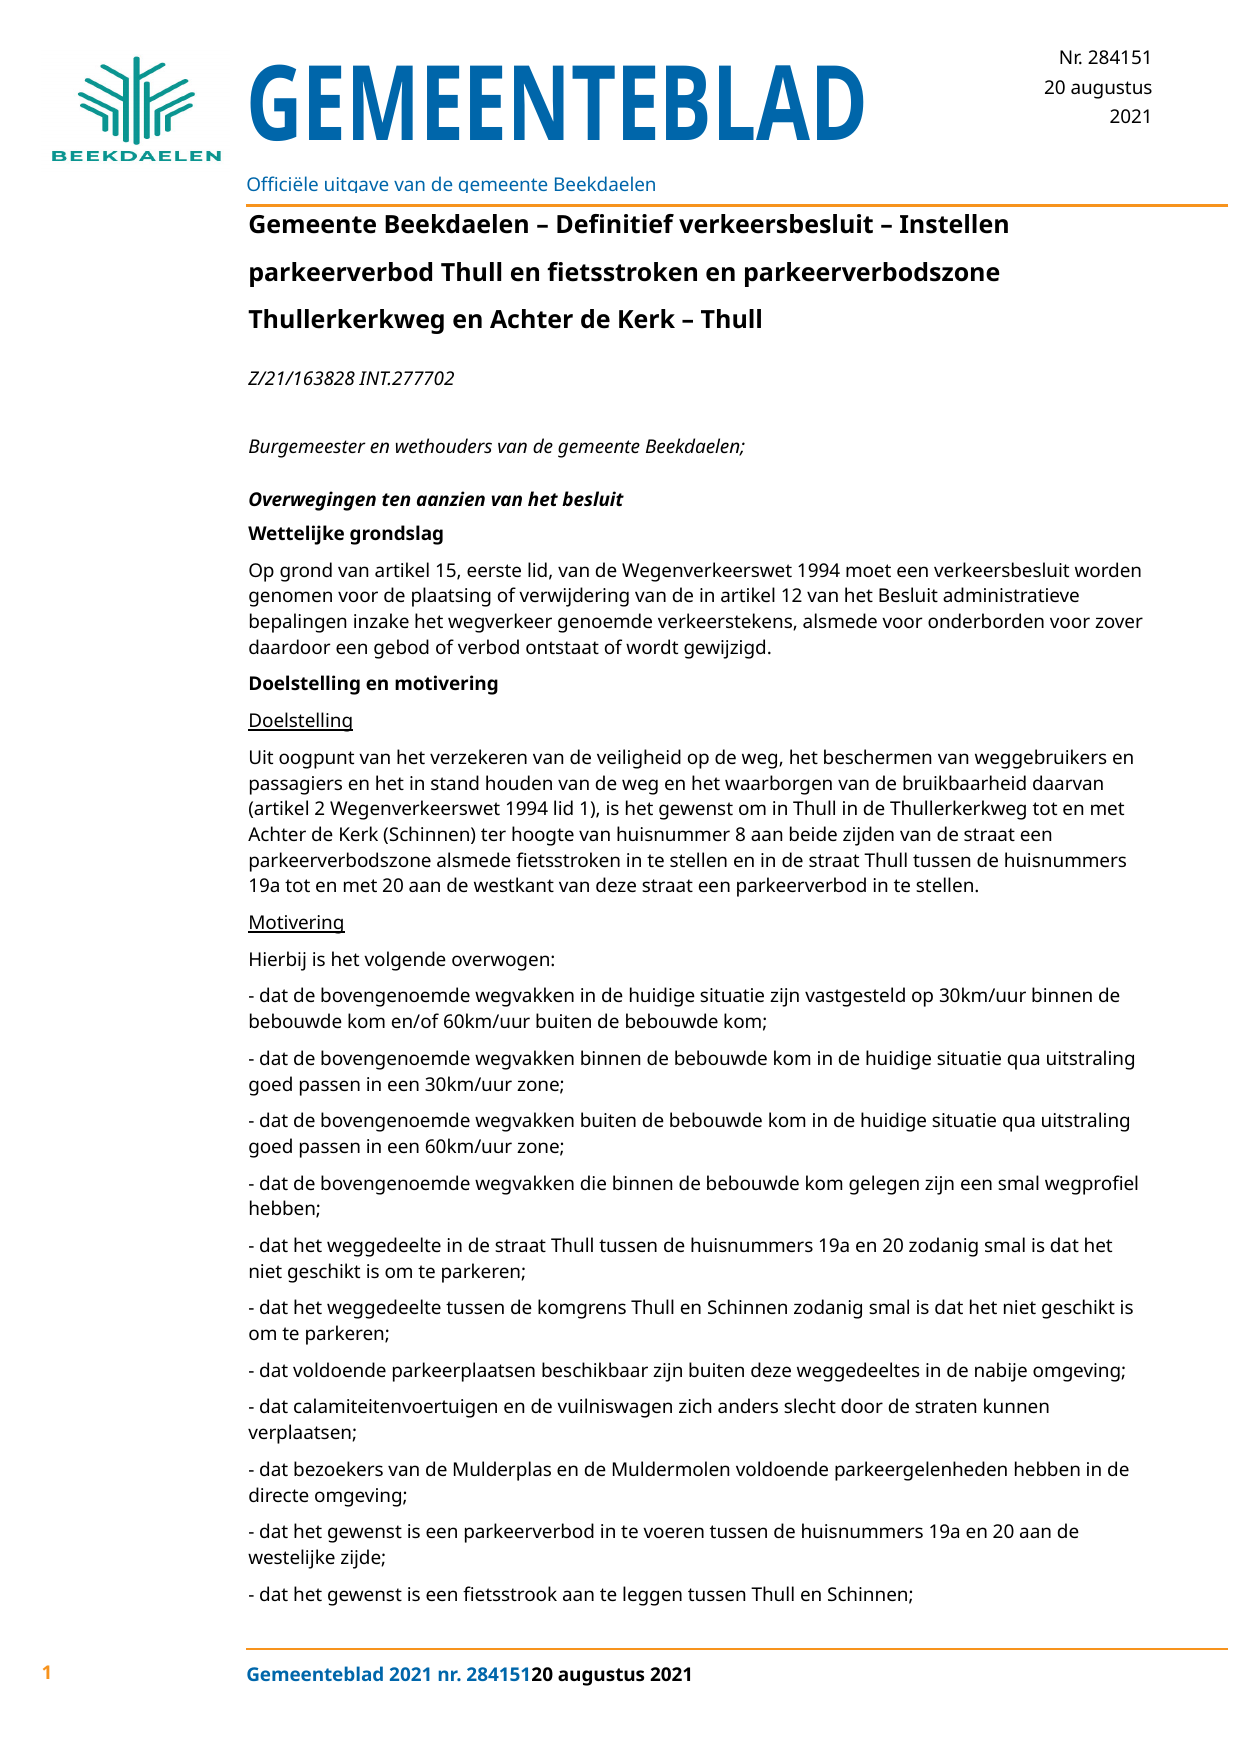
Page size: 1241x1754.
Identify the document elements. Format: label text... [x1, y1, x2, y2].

text Wettelijke grondslag [248, 520, 1152, 546]
picture [41, 47, 231, 172]
text Motivering [248, 909, 1152, 935]
text Uit oogpunt van het verzekeren van de veiligheid op de weg, het beschermen van weggebruikers en passagiers en het in stand houden van de weg en het waarborgen van de bruikbaarheid daarvan (artikel 2 Wegenverkeerswet 1994 lid 1), is het gewenst om in Thull in de Thullerkerkweg tot en met Achter de Kerk (Schinnen) ter hoogte van huisnummer 8 aan beide zijden van de straat een parkeerverbodszone alsmede fietsstroken in te stellen en in de straat Thull tussen de huisnummers 19a tot en met 20 aan de westkant van deze straat een parkeerverbod in te stellen. [248, 744, 1152, 898]
text Gemeente Beekdaelen – Definitief verkeersbesluit – Instellen parkeerverbod Thull en fietsstroken en parkeerverbodszone Thullerkerkweg en Achter de Kerk – Thull [248, 207, 1152, 336]
text - dat bezoekers van de Mulderplas en de Muldermolen voldoende parkeergelenheden hebben in de directe omgeving; [248, 1456, 1152, 1507]
text - dat de bovengenoemde wegvakken die binnen de bebouwde kom gelegen zijn een smal wegprofiel hebben; [248, 1170, 1152, 1221]
text - dat calamiteitenvoertuigen en de vuilniswagen zich anders slecht door de straten kunnen verplaatsen; [248, 1394, 1152, 1445]
text Burgemeester en wethouders van de gemeente Beekdaelen; [248, 433, 1152, 459]
text Z/21/163828 INT.277702 [248, 366, 1152, 391]
text - dat de bovengenoemde wegvakken buiten de bebouwde kom in de huidige situatie qua uitstraling goed passen in een 60km/uur zone; [248, 1107, 1152, 1159]
text - dat voldoende parkeerplaatsen beschikbaar zijn buiten deze weggedeeltes in de nabije omgeving; [248, 1357, 1152, 1383]
text Op grond van artikel 15, eerste lid, van de Wegenverkeerswet 1994 moet een verkeersbesluit worden genomen voor de plaatsing of verwijdering van de in artikel 12 van het Besluit administratieve bepalingen inzake het wegverkeer genoemde verkeerstekens, alsmede voor onderborden voor zover daardoor een gebod of verbod ontstaat of wordt gewijzigd. [248, 557, 1152, 660]
text Hierbij is het volgende overwogen: [248, 946, 1152, 972]
text - dat de bovengenoemde wegvakken binnen de bebouwde kom in de huidige situatie qua uitstraling goed passen in een 30km/uur zone; [248, 1045, 1152, 1096]
text - dat de bovengenoemde wegvakken in de huidige situatie zijn vastgesteld op 30km/uur binnen de bebouwde kom en/of 60km/uur buiten de bebouwde kom; [248, 983, 1152, 1034]
text - dat het weggedeelte tussen de komgrens Thull en Schinnen zodanig smal is dat het niet geschikt is om te parkeren; [248, 1294, 1152, 1346]
text - dat het gewenst is een parkeerverbod in te voeren tussen de huisnummers 19a en 20 aan de westelijke zijde; [248, 1518, 1152, 1570]
text Doelstelling [248, 707, 1152, 733]
text Overwegingen ten aanzien van het besluit [248, 486, 1152, 512]
text Doelstelling en motivering [248, 671, 1152, 696]
text - dat het weggedeelte in de straat Thull tussen de huisnummers 19a en 20 zodanig smal is dat het niet geschikt is om te parkeren; [248, 1232, 1152, 1284]
text - dat het gewenst is een fietsstrook aan te leggen tussen Thull en Schinnen; [248, 1581, 1152, 1607]
